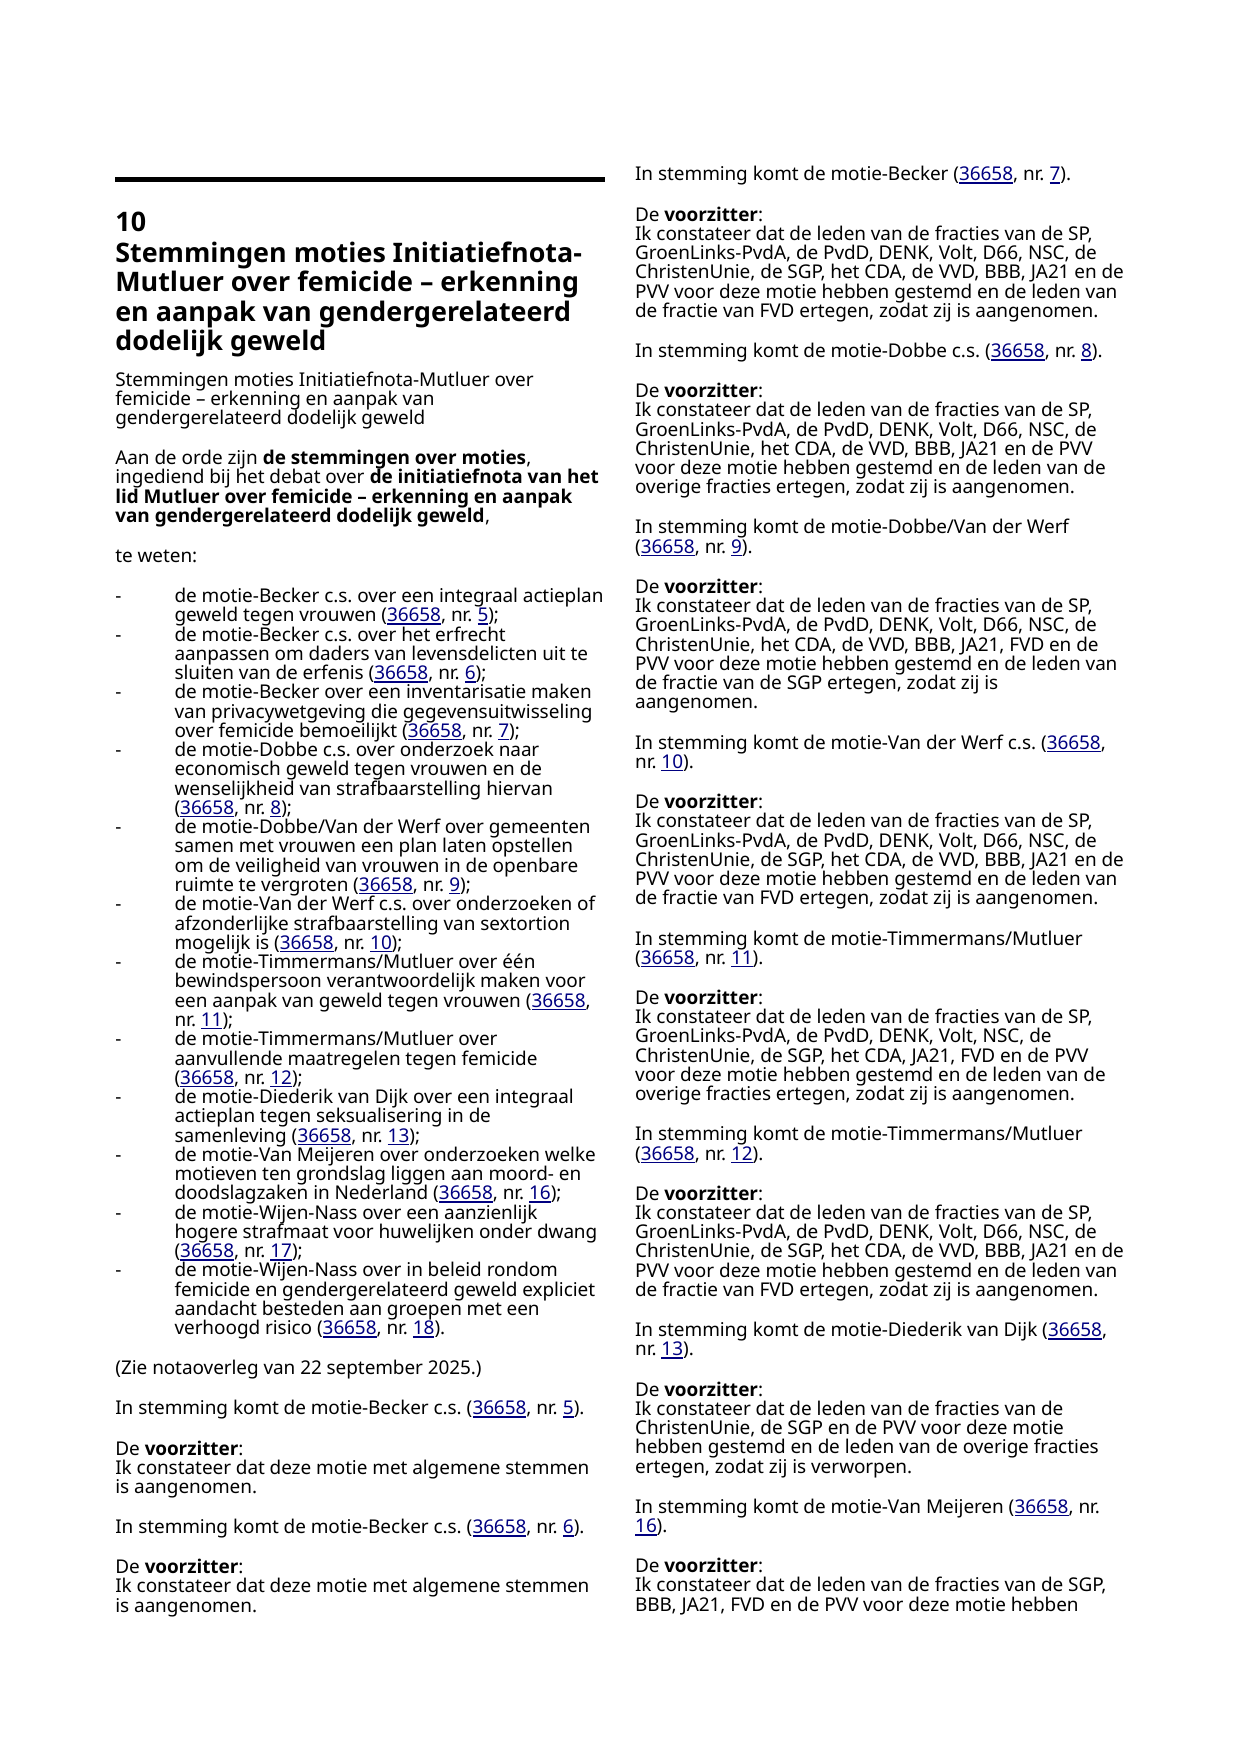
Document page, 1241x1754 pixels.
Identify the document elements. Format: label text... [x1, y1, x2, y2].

text In stemming komt de motie-Van Meijeren (36658, nr. 16). [635, 1498, 1125, 1536]
text Ik constateer dat de leden van de fracties van de SP, GroenLinks-PvdA, de PvdD, DENK, Volt, D66, NSC, de ChristenUnie, het CDA, de VVD, BBB, JA21, FVD en de PVV voor deze motie hebben gestemd en de leden van de fractie van de SGP ertegen, zodat zij is aangenomen. [635, 597, 1125, 713]
text In stemming komt de motie-Becker c.s. (36658, nr. 6). [115, 1518, 605, 1537]
text Ik constateer dat de leden van de fracties van de SP, GroenLinks-PvdA, de PvdD, DENK, Volt, D66, NSC, de ChristenUnie, het CDA, de VVD, BBB, JA21 en de PVV voor deze motie hebben gestemd en de leden van de overige fracties ertegen, zodat zij is aangenomen. [635, 401, 1125, 498]
list de motie-Wijen-Nass over in beleid rondom femicide en gendergerelateerd geweld expliciet aandacht besteden aan groepen met een verhoogd risico (36658, nr. 18). [115, 1261, 605, 1338]
list de motie-Becker over een inventarisatie maken van privacywetgeving die gegevensuitwisseling over femicide bemoeilijkt (36658, nr. 7); [115, 683, 605, 741]
text Ik constateer dat deze motie met algemene stemmen is aangenomen. [115, 1459, 605, 1497]
text In stemming komt de motie-Dobbe/Van der Werf (36658, nr. 9). [635, 518, 1125, 557]
text Stemmingen moties Initiatiefnota-Mutluer over femicide – erkenning en aanpak van gendergerelateerd dodelijk geweld [115, 239, 605, 371]
list de motie-Dobbe/Van der Werf over gemeenten samen met vrouwen een plan laten opstellen om de veiligheid van vrouwen in de openbare ruimte te vergroten (36658, nr. 9); [115, 818, 605, 895]
text In stemming komt de motie-Diederik van Dijk (36658, nr. 13). [635, 1321, 1125, 1360]
text In stemming komt de motie-Timmermans/Mutluer (36658, nr. 11). [635, 929, 1125, 968]
text Ik constateer dat de leden van de fracties van de SP, GroenLinks-PvdA, de PvdD, DENK, Volt, D66, NSC, de ChristenUnie, de SGP, het CDA, de VVD, BBB, JA21 en de PVV voor deze motie hebben gestemd en de leden van de fractie van FVD ertegen, zodat zij is aangenomen. [635, 1204, 1125, 1300]
text De voorzitter: [115, 1439, 605, 1459]
text In stemming komt de motie-Van der Werf c.s. (36658, nr. 10). [635, 734, 1125, 772]
text Stemmingen moties Initiatiefnota-Mutluer over femicide – erkenning en aanpak van gendergerelateerd dodelijk geweld [115, 371, 605, 428]
text Ik constateer dat deze motie met algemene stemmen is aangenomen. [115, 1577, 605, 1616]
list de motie-Dobbe c.s. over onderzoek naar economisch geweld tegen vrouwen en de wenselijkheid van strafbaarstelling hiervan (36658, nr. 8); [115, 741, 605, 818]
text De voorzitter: [635, 578, 1125, 597]
text De voorzitter: [635, 1185, 1125, 1204]
text De voorzitter: [635, 206, 1125, 225]
text (Zie notaoverleg van 22 september 2025.) [115, 1359, 605, 1378]
list de motie-Diederik van Dijk over een integraal actieplan tegen seksualisering in de samenleving (36658, nr. 13); [115, 1088, 605, 1146]
text De voorzitter: [635, 989, 1125, 1008]
text Ik constateer dat de leden van de fracties van de SP, GroenLinks-PvdA, de PvdD, DENK, Volt, D66, NSC, de ChristenUnie, de SGP, het CDA, de VVD, BBB, JA21 en de PVV voor deze motie hebben gestemd en de leden van de fractie van FVD ertegen, zodat zij is aangenomen. [635, 225, 1125, 321]
text Ik constateer dat de leden van de fracties van de ChristenUnie, de SGP en de PVV voor deze motie hebben gestemd en de leden van de overige fracties ertegen, zodat zij is verworpen. [635, 1400, 1125, 1477]
list de motie-Becker c.s. over het erfrecht aanpassen om daders van levensdelicten uit te sluiten van de erfenis (36658, nr. 6); [115, 626, 605, 683]
text Ik constateer dat de leden van de fracties van de SGP, BBB, JA21, FVD en de PVV voor deze motie hebben [635, 1576, 1125, 1615]
text In stemming komt de motie-Becker c.s. (36658, nr. 5). [115, 1399, 605, 1419]
list de motie-Becker c.s. over een integraal actieplan geweld tegen vrouwen (36658, nr. 5); [115, 587, 605, 626]
list de motie-Wijen-Nass over een aanzienlijk hogere strafmaat voor huwelijken onder dwang (36658, nr. 17); [115, 1204, 605, 1261]
list de motie-Timmermans/Mutluer over één bewindspersoon verantwoordelijk maken voor een aanpak van geweld tegen vrouwen (36658, nr. 11); [115, 953, 605, 1030]
list de motie-Van der Werf c.s. over onderzoeken of afzonderlijke strafbaarstelling van sextortion mogelijk is (36658, nr. 10); [115, 895, 605, 953]
text In stemming komt de motie-Dobbe c.s. (36658, nr. 8). [635, 342, 1125, 361]
text te weten: [115, 547, 605, 566]
text De voorzitter: [635, 1557, 1125, 1576]
text 10 [115, 203, 605, 239]
text Aan de orde zijn de stemmingen over moties, ingediend bij het debat over de initiatiefnota van het lid Mutluer over femicide – erkenning en aanpak van gendergerelateerd dodelijk geweld, [115, 449, 605, 526]
list de motie-Van Meijeren over onderzoeken welke motieven ten grondslag liggen aan moord- en doodslagzaken in Nederland (36658, nr. 16); [115, 1146, 605, 1204]
text De voorzitter: [635, 382, 1125, 401]
text Ik constateer dat de leden van de fracties van de SP, GroenLinks-PvdA, de PvdD, DENK, Volt, NSC, de ChristenUnie, de SGP, het CDA, JA21, FVD en de PVV voor deze motie hebben gestemd en de leden van de overige fracties ertegen, zodat zij is aangenomen. [635, 1008, 1125, 1104]
list de motie-Timmermans/Mutluer over aanvullende maatregelen tegen femicide (36658, nr. 12); [115, 1030, 605, 1088]
text In stemming komt de motie-Becker (36658, nr. 7). [635, 165, 1125, 185]
text Ik constateer dat de leden van de fracties van de SP, GroenLinks-PvdA, de PvdD, DENK, Volt, D66, NSC, de ChristenUnie, de SGP, het CDA, de VVD, BBB, JA21 en de PVV voor deze motie hebben gestemd en de leden van de fractie van FVD ertegen, zodat zij is aangenomen. [635, 812, 1125, 909]
text In stemming komt de motie-Timmermans/Mutluer (36658, nr. 12). [635, 1125, 1125, 1164]
text De voorzitter: [635, 793, 1125, 812]
text De voorzitter: [635, 1381, 1125, 1400]
text De voorzitter: [115, 1558, 605, 1577]
